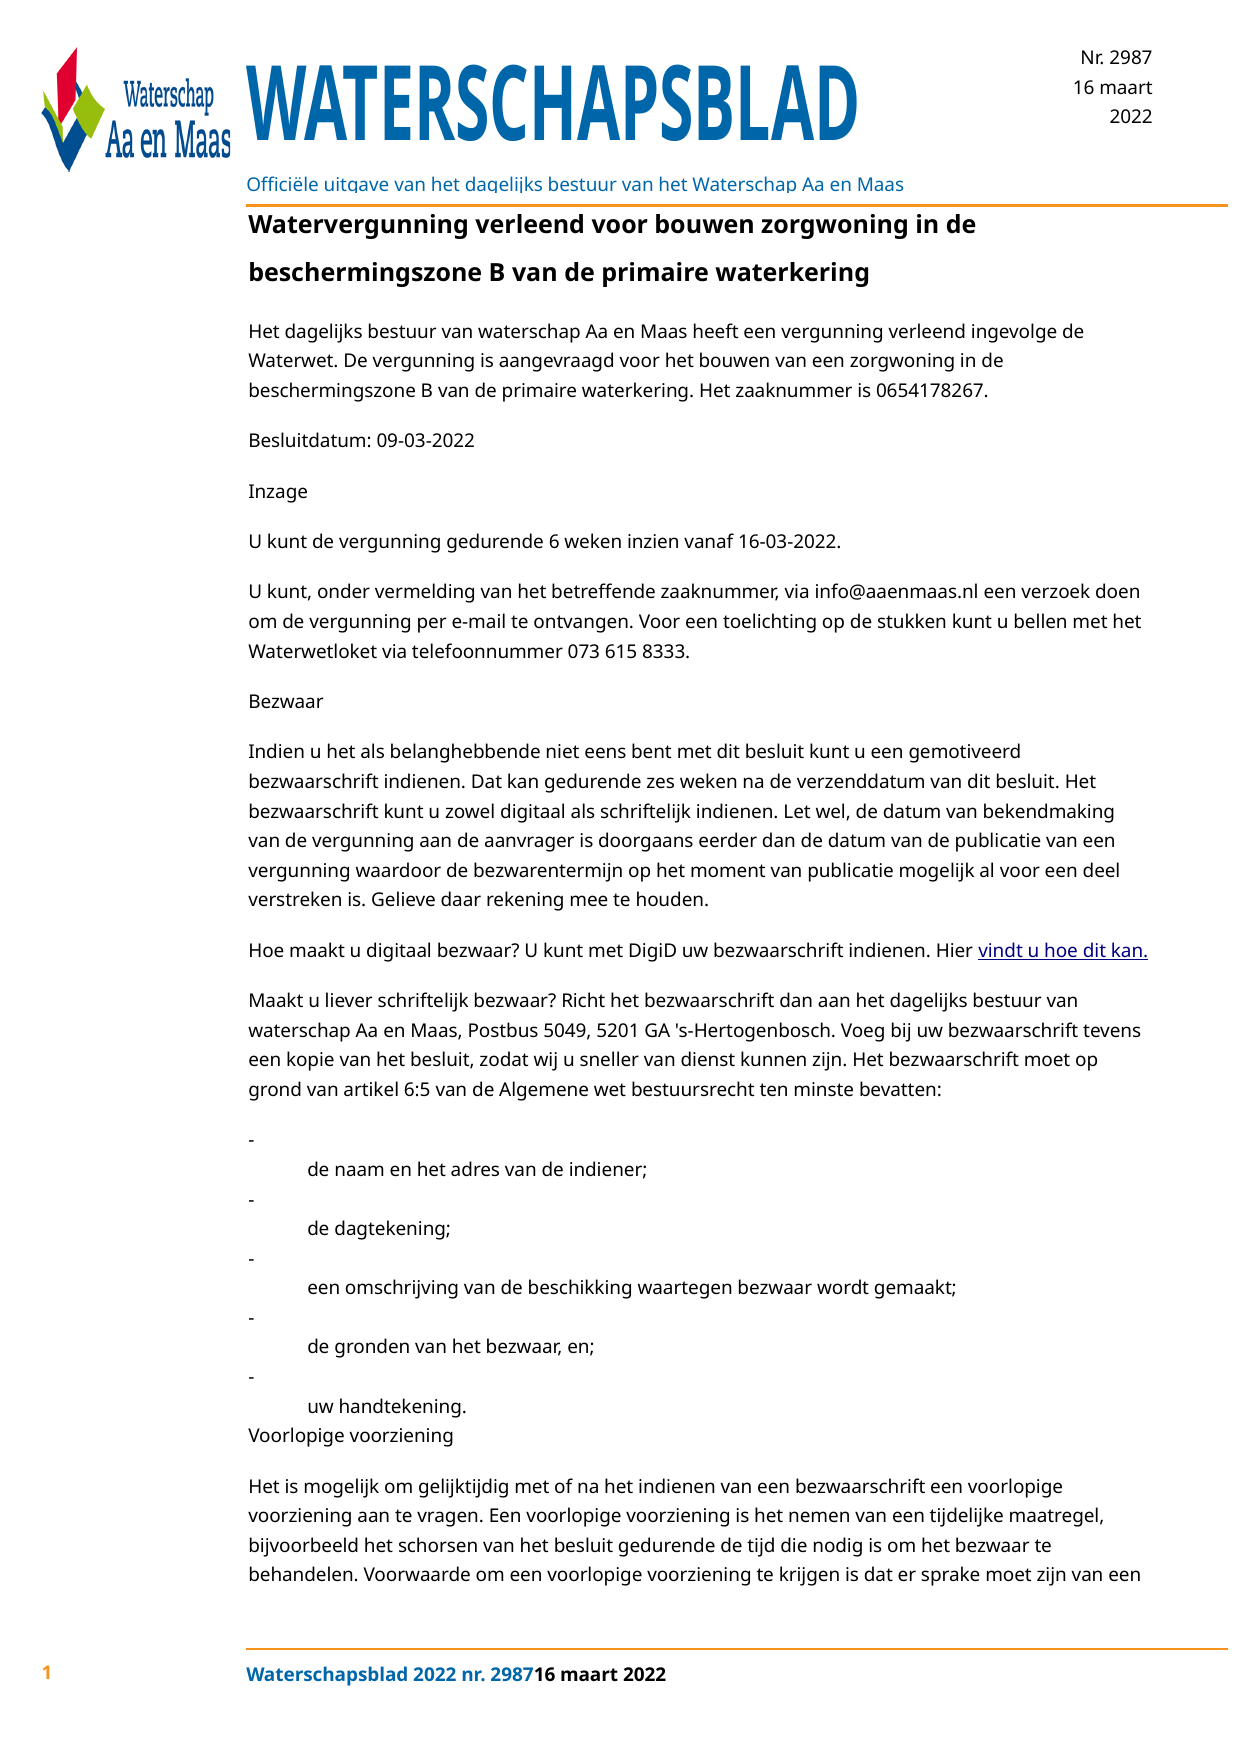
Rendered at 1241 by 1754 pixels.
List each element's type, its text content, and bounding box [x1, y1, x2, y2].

text Besluitdatum: 09-03-2022 [248, 427, 1152, 453]
list de dagtekening; [248, 1215, 1152, 1241]
list de naam en het adres van de indiener; [248, 1156, 1152, 1182]
text U kunt de vergunning gedurende 6 weken inzien vanaf 16-03-2022. [248, 528, 1152, 554]
list een omschrijving van de beschikking waartegen bezwaar wordt gemaakt; [248, 1274, 1152, 1300]
text Hoe maakt u digitaal bezwaar? U kunt met DigiD uw bezwaarschrift indienen. Hier vindt u hoe dit kan. [248, 937, 1152, 963]
text Het is mogelijk om gelijktijdig met of na het indienen van een bezwaarschrift een voorlopige voorziening aan te vragen. Een voorlopige voorziening is het nemen van een tijdelijke maatregel, bijvoorbeeld het schorsen van het besluit gedurende de tijd die nodig is om het bezwaar te behandelen. Voorwaarde om een voorlopige voorziening te krijgen is dat er sprake moet zijn van een [248, 1473, 1152, 1587]
text Het dagelijks bestuur van waterschap Aa en Maas heeft een vergunning verleend ingevolge de Waterwet. De vergunning is aangevraagd voor het bouwen van een zorgwoning in de beschermingszone B van de primaire waterkering. Het zaaknummer is 0654178267. [248, 318, 1152, 403]
text Bezwaar [248, 688, 1152, 714]
text Inzage [248, 478, 1152, 504]
list de gronden van het bezwaar, en; [248, 1334, 1152, 1359]
text Indien u het als belanghebbende niet eens bent met dit besluit kunt u een gemotiveerd bezwaarschrift indienen. Dat kan gedurende zes weken na de verzenddatum van dit besluit. Het bezwaarschrift kunt u zowel digitaal als schriftelijk indienen. Let wel, de datum van bekendmaking van de vergunning aan de aanvrager is doorgaans eerder dan de datum van de publicatie van een vergunning waardoor de bezwarentermijn op het moment van publicatie mogelijk al voor een deel verstreken is. Gelieve daar rekening mee te houden. [248, 739, 1152, 912]
list uw handtekening. [248, 1393, 1152, 1419]
text Watervergunning verleend voor bouwen zorgwoning in de beschermingszone B van de primaire waterkering [248, 207, 1152, 288]
text Maakt u liever schriftelijk bezwaar? Richt het bezwaarschrift dan aan het dagelijks bestuur van waterschap Aa en Maas, Postbus 5049, 5201 GA 's-Hertogenbosch. Voeg bij uw bezwaarschrift tevens een kopie van het besluit, zodat wij u sneller van dienst kunnen zijn. Het bezwaarschrift moet op grond van artikel 6:5 van de Algemene wet bestuursrecht ten minste bevatten: [248, 987, 1152, 1102]
text Voorlopige voorziening [248, 1422, 1152, 1448]
text U kunt, onder vermelding van het betreffende zaaknummer, via info@aaenmaas.nl een verzoek doen om de vergunning per e-mail te ontvangen. Voor een toelichting op de stukken kunt u bellen met het Waterwetloket via telefoonnummer 073 615 8333. [248, 579, 1152, 664]
picture [41, 47, 231, 172]
